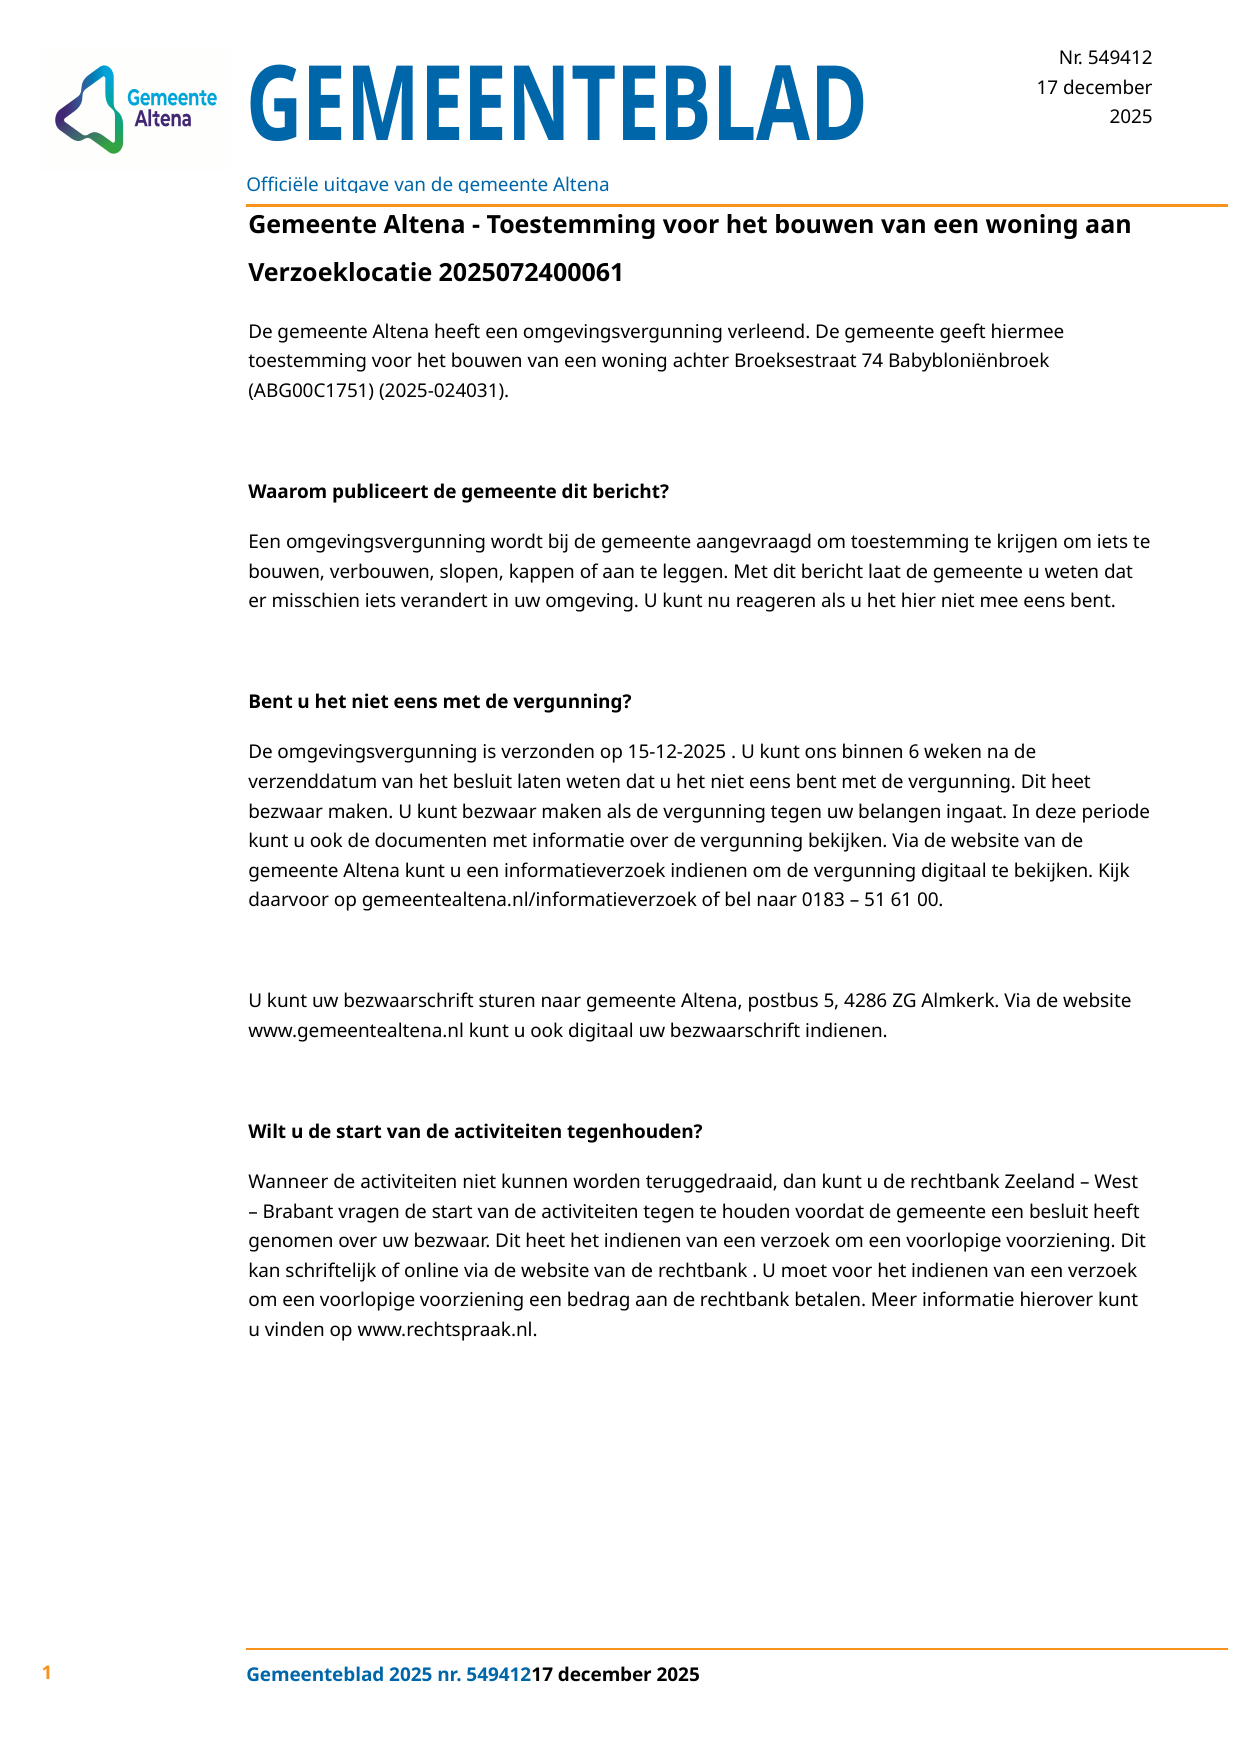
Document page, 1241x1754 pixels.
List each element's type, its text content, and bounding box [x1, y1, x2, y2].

text Wanneer de activiteiten niet kunnen worden teruggedraaid, dan kunt u de rechtbank Zeeland – West – Brabant vragen de start van de activiteiten tegen te houden voordat de gemeente een besluit heeft genomen over uw bezwaar. Dit heet het indienen van een verzoek om een voorlopige voorziening. Dit kan schriftelijk of online via de website van de rechtbank . U moet voor het indienen van een verzoek om een voorlopige voorziening een bedrag aan de rechtbank betalen. Meer informatie hierover kunt u vinden op www.rechtspraak.nl. [248, 1168, 1152, 1342]
text De omgevingsvergunning is verzonden op 15-12-2025 . U kunt ons binnen 6 weken na de verzenddatum van het besluit laten weten dat u het niet eens bent met de vergunning. Dit heet bezwaar maken. U kunt bezwaar maken als de vergunning tegen uw belangen ingaat. In deze periode kunt u ook de documenten met informatie over de vergunning bekijken. Via de website van de gemeente Altena kunt u een informatieverzoek indienen om de vergunning digitaal te bekijken. Kijk daarvoor op gemeentealtena.nl/informatieverzoek of bel naar 0183 – 51 61 00. [248, 739, 1152, 912]
text Wilt u de start van de activiteiten tegenhouden? [248, 1118, 1152, 1144]
text Een omgevingsvergunning wordt bij de gemeente aangevraagd om toestemming te krijgen om iets te bouwen, verbouwen, slopen, kappen of aan te leggen. Met dit bericht laat de gemeente u weten dat er misschien iets verandert in uw omgeving. U kunt nu reageren als u het hier niet mee eens bent. [248, 528, 1152, 613]
text U kunt uw bezwaarschrift sturen naar gemeente Altena, postbus 5, 4286 ZG Almkerk. Via de website www.gemeentealtena.nl kunt u ook digitaal uw bezwaarschrift indienen. [248, 987, 1152, 1043]
text Waarom publiceert de gemeente dit bericht? [248, 478, 1152, 504]
text Gemeente Altena - Toestemming voor het bouwen van een woning aan Verzoeklocatie 2025072400061 [248, 207, 1152, 288]
picture [41, 47, 231, 172]
text Bent u het niet eens met de vergunning? [248, 688, 1152, 714]
text De gemeente Altena heeft een omgevingsvergunning verleend. De gemeente geeft hiermee toestemming voor het bouwen van een woning achter Broeksestraat 74 Babybloniënbroek (ABG00C1751) (2025-024031). [248, 318, 1152, 403]
